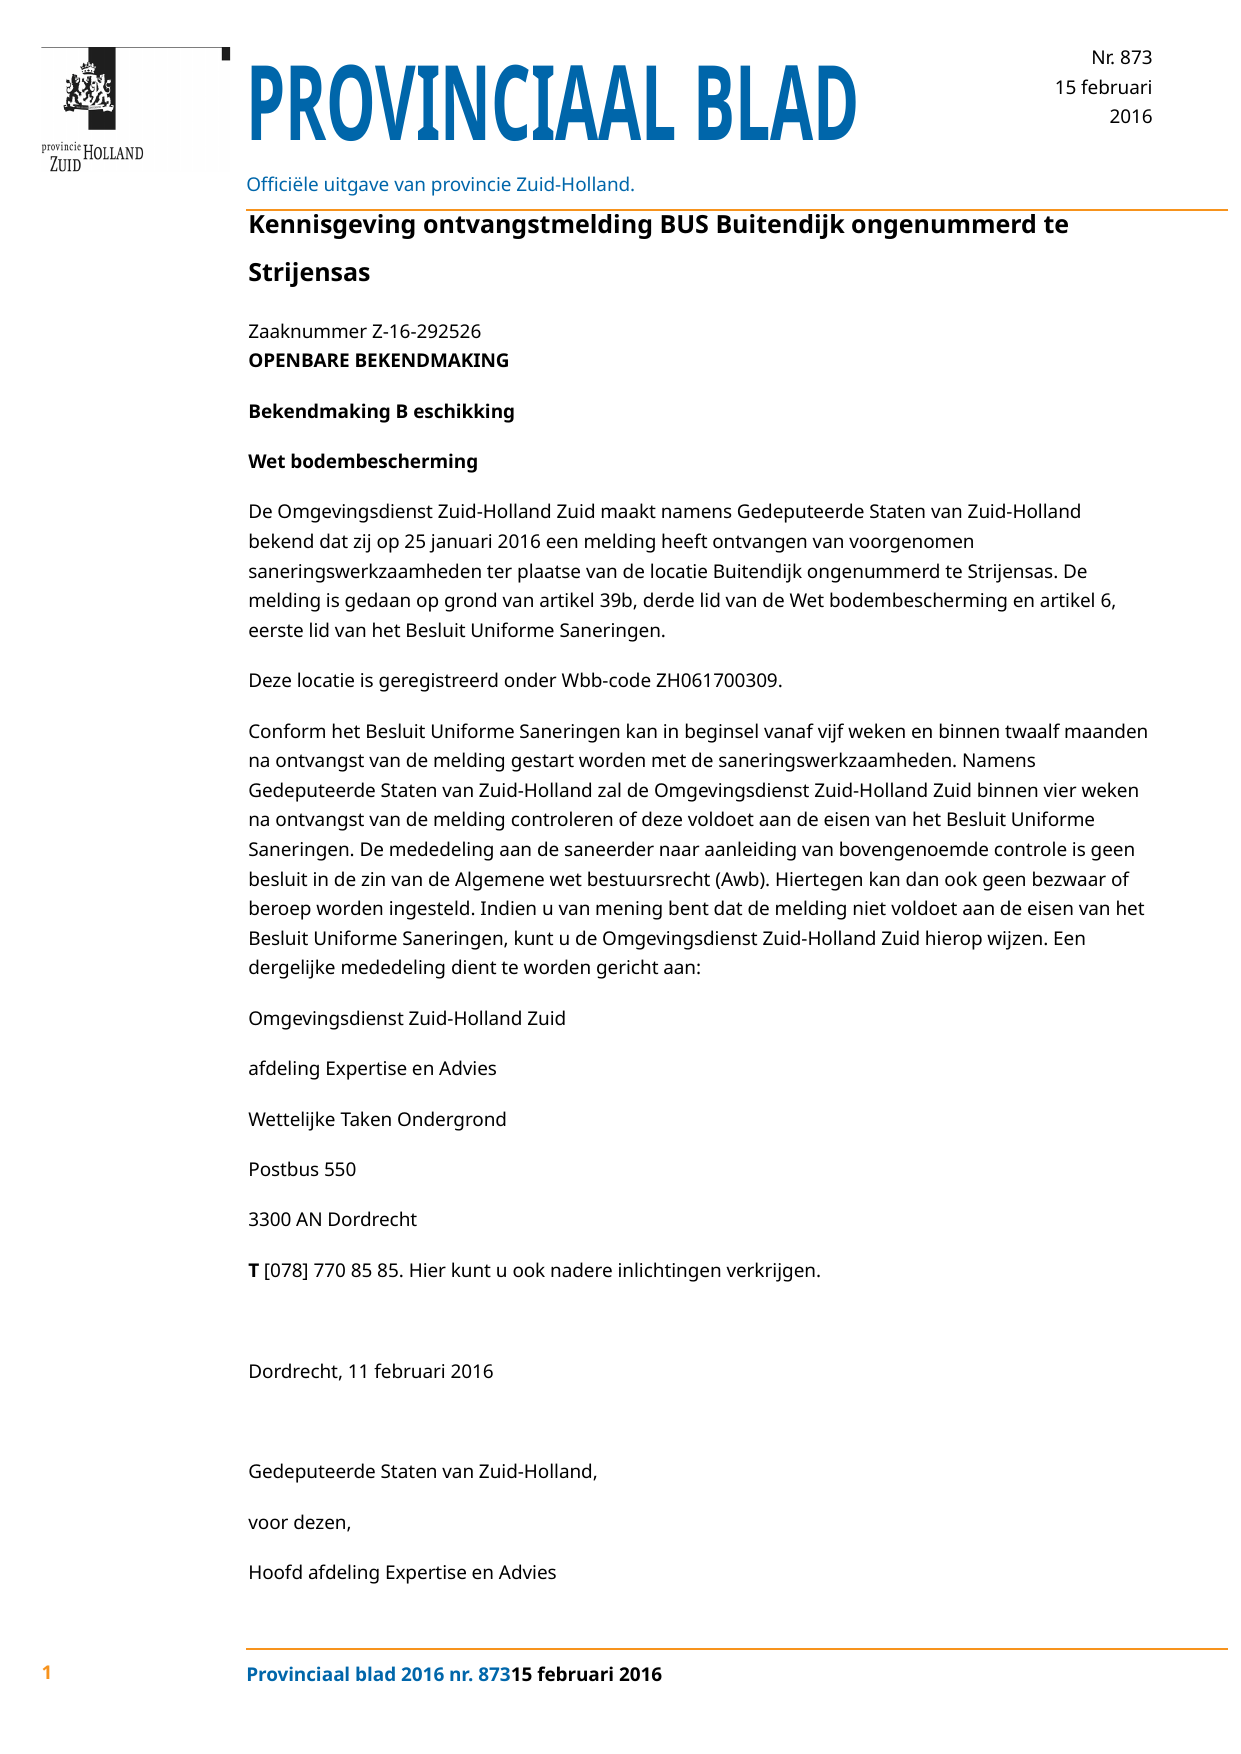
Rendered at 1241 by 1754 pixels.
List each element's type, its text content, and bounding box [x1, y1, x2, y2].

text Deze locatie is geregistreerd onder Wbb-code ZH061700309. [248, 667, 1152, 693]
text Zaaknummer Z-16-292526 [248, 318, 1152, 344]
text Kennisgeving ontvangstmelding BUS Buitendijk ongenummerd te Strijensas [248, 211, 1152, 288]
text Omgevingsdienst Zuid-Holland Zuid [248, 1005, 1152, 1031]
text De Omgevingsdienst Zuid-Holland Zuid maakt namens Gedeputeerde Staten van Zuid-Holland bekend dat zij op 25 januari 2016 een melding heeft ontvangen van voorgenomen saneringswerkzaamheden ter plaatse van de locatie Buitendijk ongenummerd te Strijensas. De melding is gedaan op grond van artikel 39b, derde lid van de Wet bodembescherming en artikel 6, eerste lid van het Besluit Uniforme Saneringen. [248, 499, 1152, 643]
text OPENBARE BEKENDMAKING [248, 347, 1152, 373]
text Conform het Besluit Uniforme Saneringen kan in beginsel vanaf vijf weken en binnen twaalf maanden na ontvangst van de melding gestart worden met de saneringswerkzaamheden. Namens Gedeputeerde Staten van Zuid-Holland zal de Omgevingsdienst Zuid-Holland Zuid binnen vier weken na ontvangst van de melding controleren of deze voldoet aan de eisen van het Besluit Uniforme Saneringen. De mededeling aan de saneerder naar aanleiding van bovengenoemde controle is geen besluit in de zin van de Algemene wet bestuursrecht (Awb). Hiertegen kan dan ook geen bezwaar of beroep worden ingesteld. Indien u van mening bent dat de melding niet voldoet aan de eisen van het Besluit Uniforme Saneringen, kunt u de Omgevingsdienst Zuid-Holland Zuid hierop wijzen. Een dergelijke mededeling dient te worden gericht aan: [248, 718, 1152, 980]
text Hoofd afdeling Expertise en Advies [248, 1559, 1152, 1585]
text 3300 AN Dordrecht [248, 1207, 1152, 1232]
text Dordrecht, 11 februari 2016 [248, 1358, 1152, 1384]
text afdeling Expertise en Advies [248, 1055, 1152, 1081]
picture [41, 47, 231, 172]
text T [078] 770 85 85. Hier kunt u ook nadere inlichtingen verkrijgen. [248, 1257, 1152, 1283]
text Wettelijke Taken Ondergrond [248, 1106, 1152, 1132]
text Wet bodembescherming [248, 448, 1152, 474]
text Bekendmaking B eschikking [248, 398, 1152, 424]
text voor dezen, [248, 1509, 1152, 1535]
text Gedeputeerde Staten van Zuid-Holland, [248, 1459, 1152, 1484]
text Postbus 550 [248, 1156, 1152, 1182]
